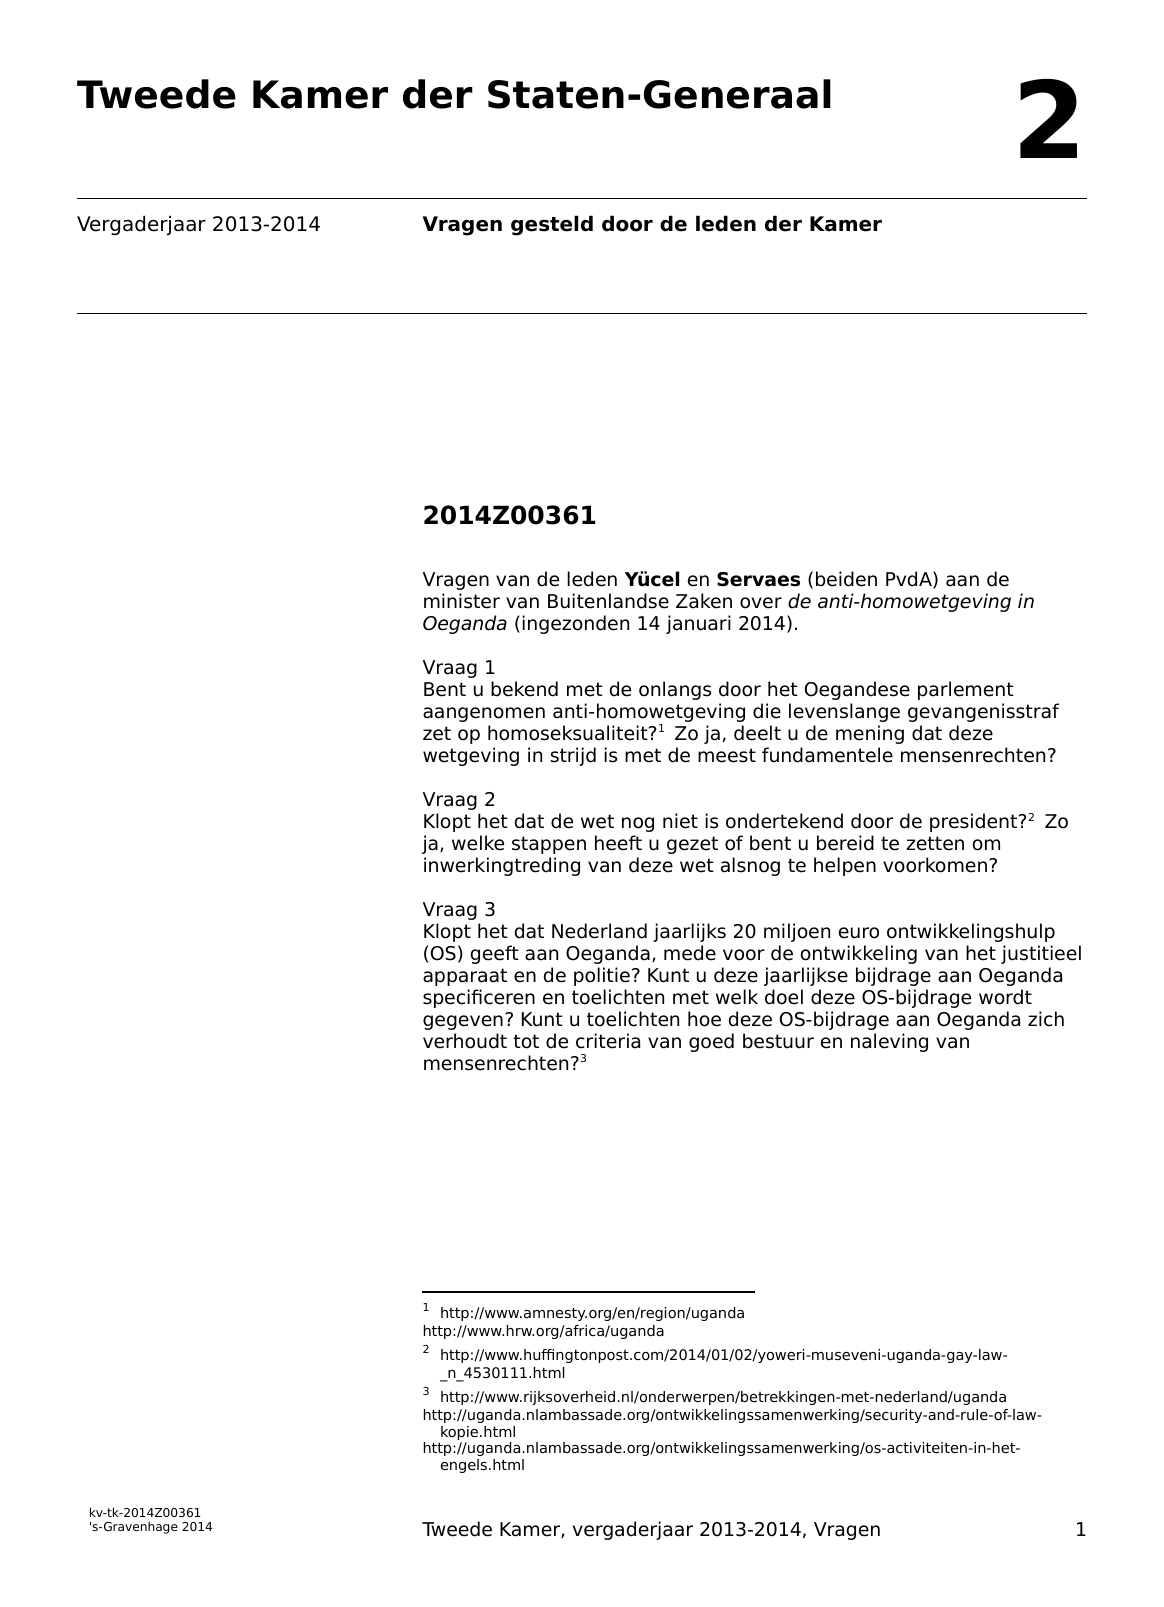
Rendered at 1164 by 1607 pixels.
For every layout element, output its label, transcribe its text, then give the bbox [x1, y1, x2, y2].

text http://uganda.nlambassade.org/ontwikkelingssamenwerking/security-and-rule-of-law-kopie.html [422, 1407, 1087, 1441]
table_header Tweede Kamer der Staten-Generaal [77, 59, 886, 198]
table_header 2 [886, 59, 1087, 198]
text http://www.rijksoverheid.nl/onderwerpen/betrekkingen-met-nederland/uganda [422, 1385, 1087, 1407]
text Vraag 2 [422, 789, 1087, 811]
text kv-tk-2014Z00361 [88, 1506, 323, 1520]
text http://uganda.nlambassade.org/ontwikkelingssamenwerking/os-activiteiten-in-het-engels.html [422, 1441, 1087, 1474]
table_cell Vragen gesteld door de leden der Kamer [422, 199, 1087, 313]
text Vraag 1 [422, 657, 1087, 679]
text Bent u bekend met de onlangs door het Oegandese parlement aangenomen anti-homowetgeving die levenslange gevangenisstraf zet op homoseksualiteit? Zo ja, deelt u de mening dat deze wetgeving in strijd is met de meest fundamentele mensenrechten? [422, 679, 1087, 767]
text Vragen van de leden Yücel en Servaes (beiden PvdA) aan de minister van Buitenlandse Zaken over de anti-homowetgeving in Oeganda (ingezonden 14 januari 2014). [422, 569, 1087, 635]
text http://www.huffingtonpost.com/2014/01/02/yoweri-museveni-uganda-gay-law-_n_4530111.html [422, 1343, 1087, 1382]
text http://www.amnesty.org/en/region/uganda [422, 1301, 1087, 1323]
text Vraag 3 [422, 899, 1087, 921]
text Klopt het dat de wet nog niet is ondertekend door de president? Zo ja, welke stappen heeft u gezet of bent u bereid te zetten om inwerkingtreding van deze wet alsnog te helpen voorkomen? [422, 811, 1087, 877]
text 's-Gravenhage 2014 [88, 1520, 323, 1534]
text Klopt het dat Nederland jaarlijks 20 miljoen euro ontwikkelingshulp (OS) geeft aan Oeganda, mede voor de ontwikkeling van het justitieel apparaat en de politie? Kunt u deze jaarlijkse bijdrage aan Oeganda specificeren en toelichten met welk doel deze OS-bijdrage wordt gegeven? Kunt u toelichten hoe deze OS-bijdrage aan Oeganda zich verhoudt tot de criteria van goed bestuur en naleving van mensenrechten? [422, 921, 1087, 1075]
text http://www.hrw.org/africa/uganda [422, 1323, 1087, 1340]
text 2014Z00361 [422, 501, 1087, 531]
table_cell Vergaderjaar 2013-2014 [77, 199, 422, 313]
